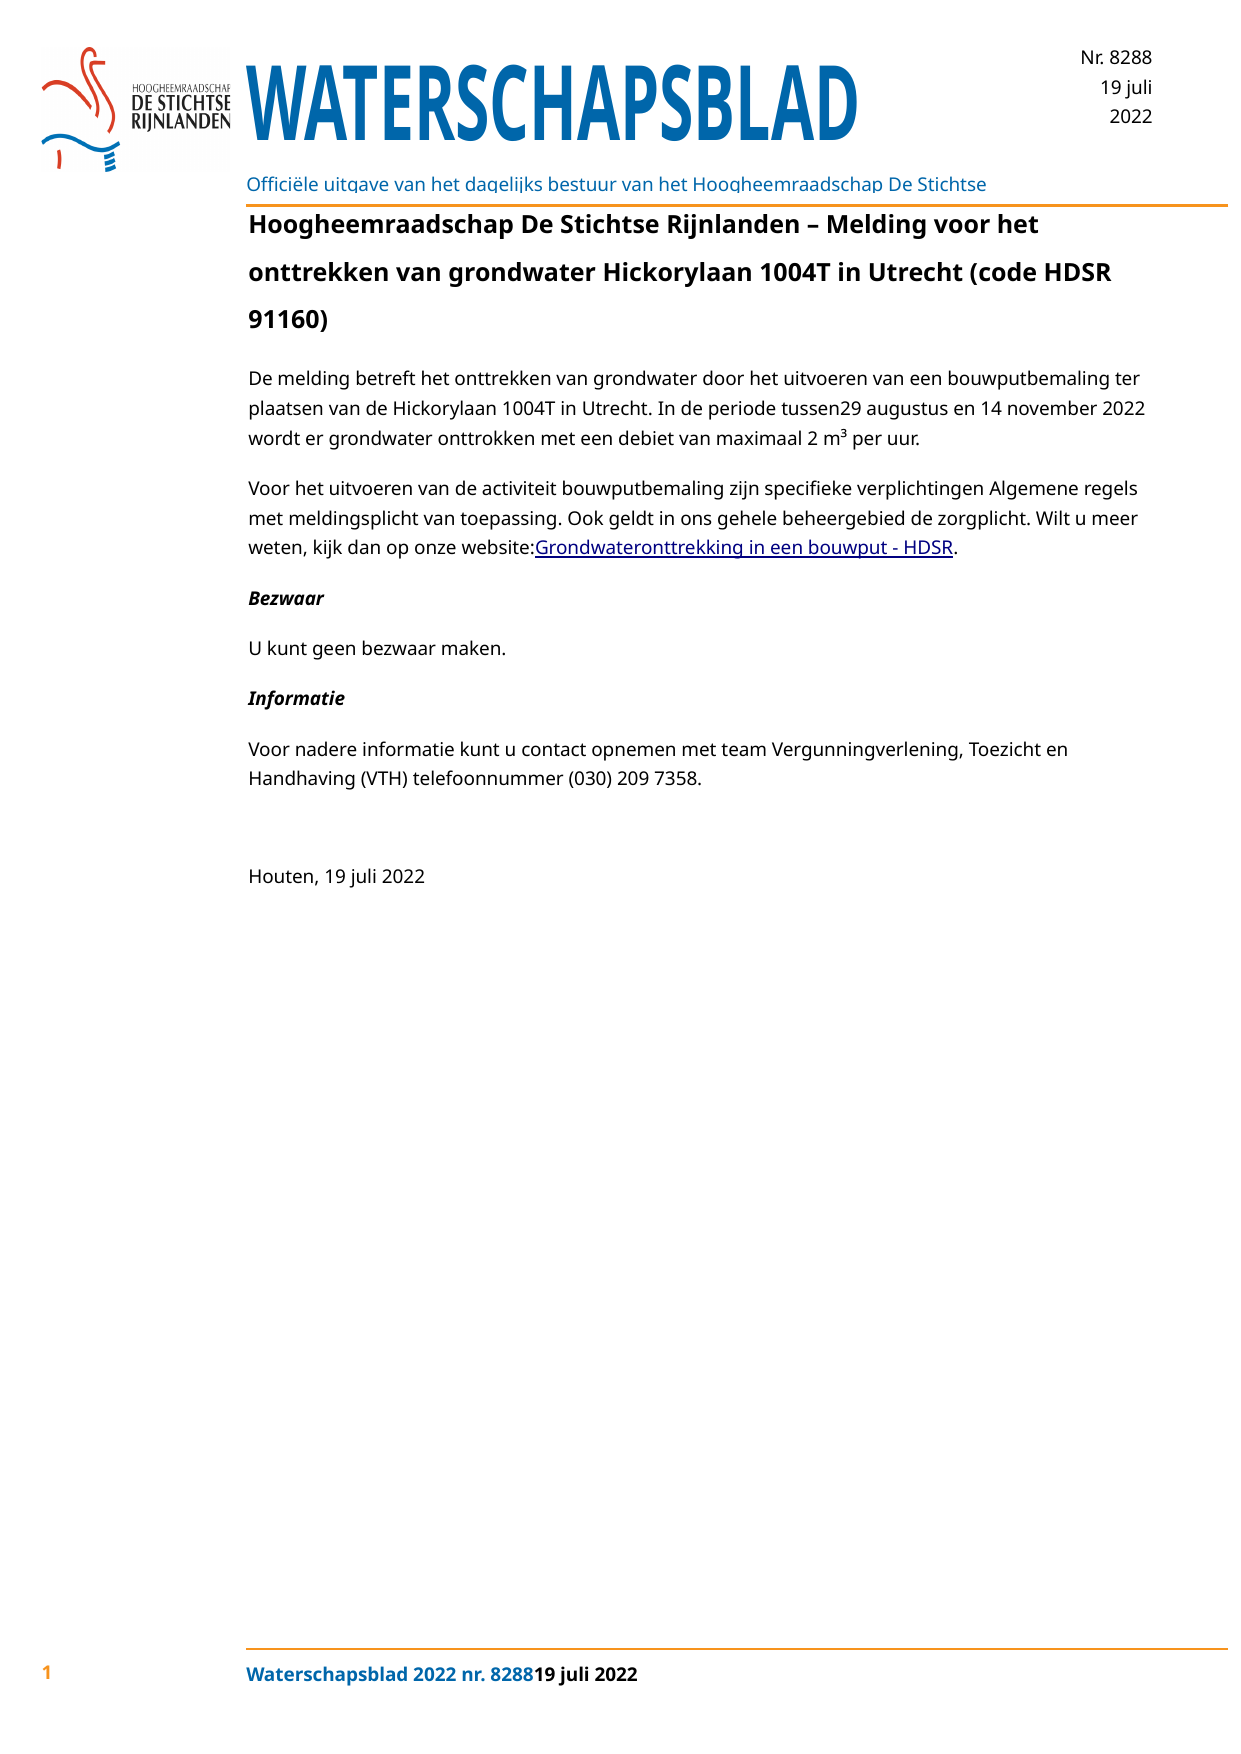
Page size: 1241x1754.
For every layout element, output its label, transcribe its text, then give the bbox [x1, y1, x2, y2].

picture [41, 47, 231, 172]
text Voor het uitvoeren van de activiteit bouwputbemaling zijn specifieke verplichtingen Algemene regels met meldingsplicht van toepassing. Ook geldt in ons gehele beheergebied de zorgplicht. Wilt u meer weten, kijk dan op onze website:Grondwateronttrekking in een bouwput - HDSR. [248, 475, 1152, 560]
text Voor nadere informatie kunt u contact opnemen met team Vergunningverlening, Toezicht en Handhaving (VTH) telefoonnummer (030) 209 7358. [248, 736, 1152, 791]
text U kunt geen bezwaar maken. [248, 635, 1152, 661]
text Bezwaar [248, 585, 1152, 610]
text Houten, 19 juli 2022 [248, 864, 1152, 889]
text Hoogheemraadschap De Stichtse Rijnlanden – Melding voor het onttrekken van grondwater Hickorylaan 1004T in Utrecht (code HDSR 91160) [248, 207, 1152, 336]
text Informatie [248, 686, 1152, 711]
text De melding betreft het onttrekken van grondwater door het uitvoeren van een bouwputbemaling ter plaatsen van de Hickorylaan 1004T in Utrecht. In de periode tussen29 augustus en 14 november 2022 wordt er grondwater onttrokken met een debiet van maximaal 2 m³ per uur. [248, 366, 1152, 450]
